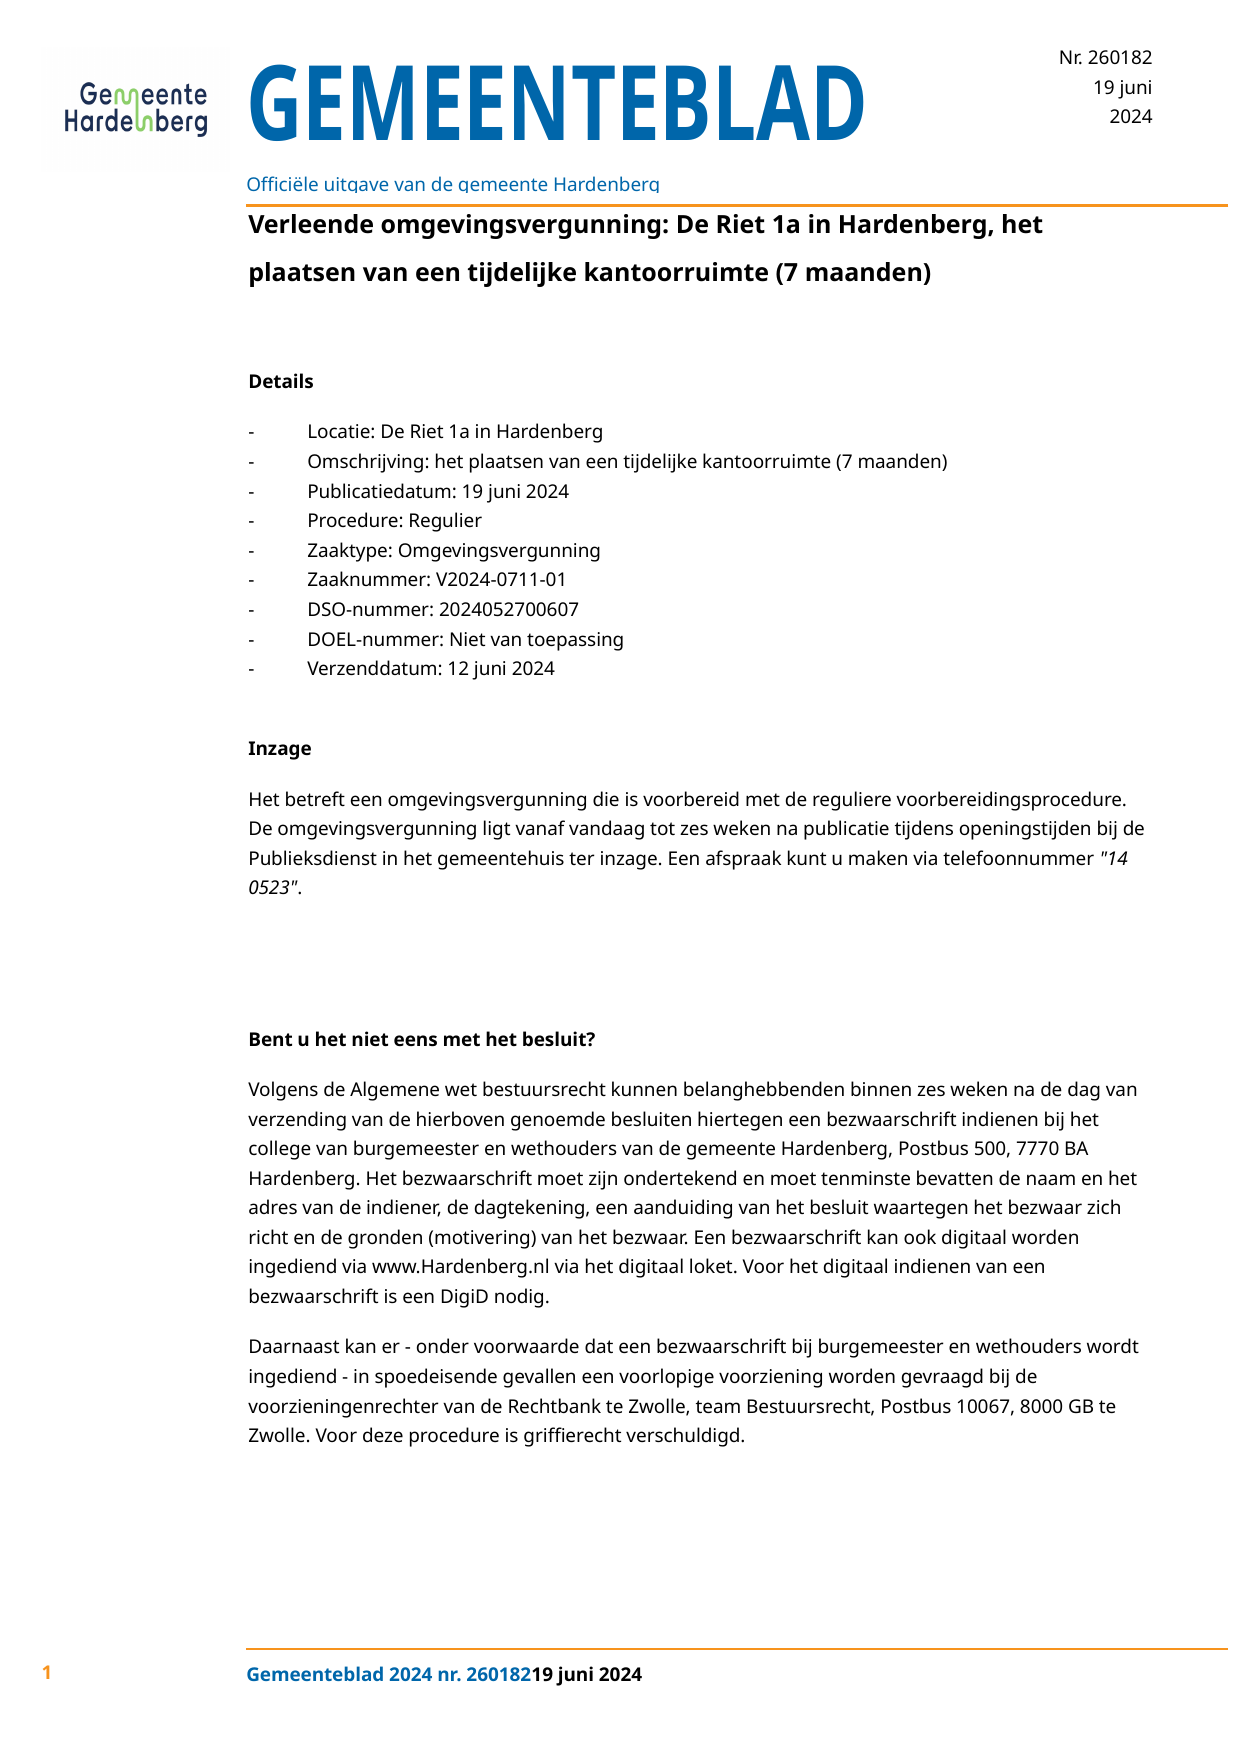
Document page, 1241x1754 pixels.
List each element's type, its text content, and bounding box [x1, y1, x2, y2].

list DSO-nummer: 2024052700607 [248, 596, 1152, 622]
text Volgens de Algemene wet bestuursrecht kunnen belanghebbenden binnen zes weken na de dag van verzending van de hierboven genoemde besluiten hiertegen een bezwaarschrift indienen bij het college van burgemeester en wethouders van de gemeente Hardenberg, Postbus 500, 7770 BA Hardenberg. Het bezwaarschrift moet zijn ondertekend en moet tenminste bevatten de naam en het adres van de indiener, de dagtekening, een aanduiding van het besluit waartegen het bezwaar zich richt en de gronden (motivering) van het bezwaar. Een bezwaarschrift kan ook digitaal worden ingediend via www.Hardenberg.nl via het digitaal loket. Voor het digitaal indienen van een bezwaarschrift is een DigiD nodig. [248, 1076, 1152, 1309]
picture [41, 47, 231, 172]
list Verzenddatum: 12 juni 2024 [248, 655, 1152, 681]
list Publicatiedatum: 19 juni 2024 [248, 478, 1152, 504]
text Inzage [248, 735, 1152, 761]
text Het betreft een omgevingsvergunning die is voorbereid met de reguliere voorbereidingsprocedure. De omgevingsvergunning ligt vanaf vandaag tot zes weken na publicatie tijdens openingstijden bij de Publieksdienst in het gemeentehuis ter inzage. Een afspraak kunt u maken via telefoonnummer "14 0523". [248, 786, 1152, 900]
list Zaaknummer: V2024-0711-01 [248, 567, 1152, 592]
list Procedure: Regulier [248, 507, 1152, 533]
text Bent u het niet eens met het besluit? [248, 1026, 1152, 1052]
text Verleende omgevingsvergunning: De Riet 1a in Hardenberg, het plaatsen van een tijdelijke kantoorruimte (7 maanden) [248, 207, 1152, 288]
list Zaaktype: Omgevingsvergunning [248, 537, 1152, 563]
list DOEL-nummer: Niet van toepassing [248, 626, 1152, 652]
list Locatie: De Riet 1a in Hardenberg [248, 419, 1152, 444]
text Daarnaast kan er - onder voorwaarde dat een bezwaarschrift bij burgemeester en wethouders wordt ingediend - in spoedeisende gevallen een voorlopige voorziening worden gevraagd bij de voorzieningenrechter van de Rechtbank te Zwolle, team Bestuursrecht, Postbus 10067, 8000 GB te Zwolle. Voor deze procedure is griffierecht verschuldigd. [248, 1334, 1152, 1448]
list Omschrijving: het plaatsen van een tijdelijke kantoorruimte (7 maanden) [248, 448, 1152, 474]
text Details [248, 368, 1152, 394]
